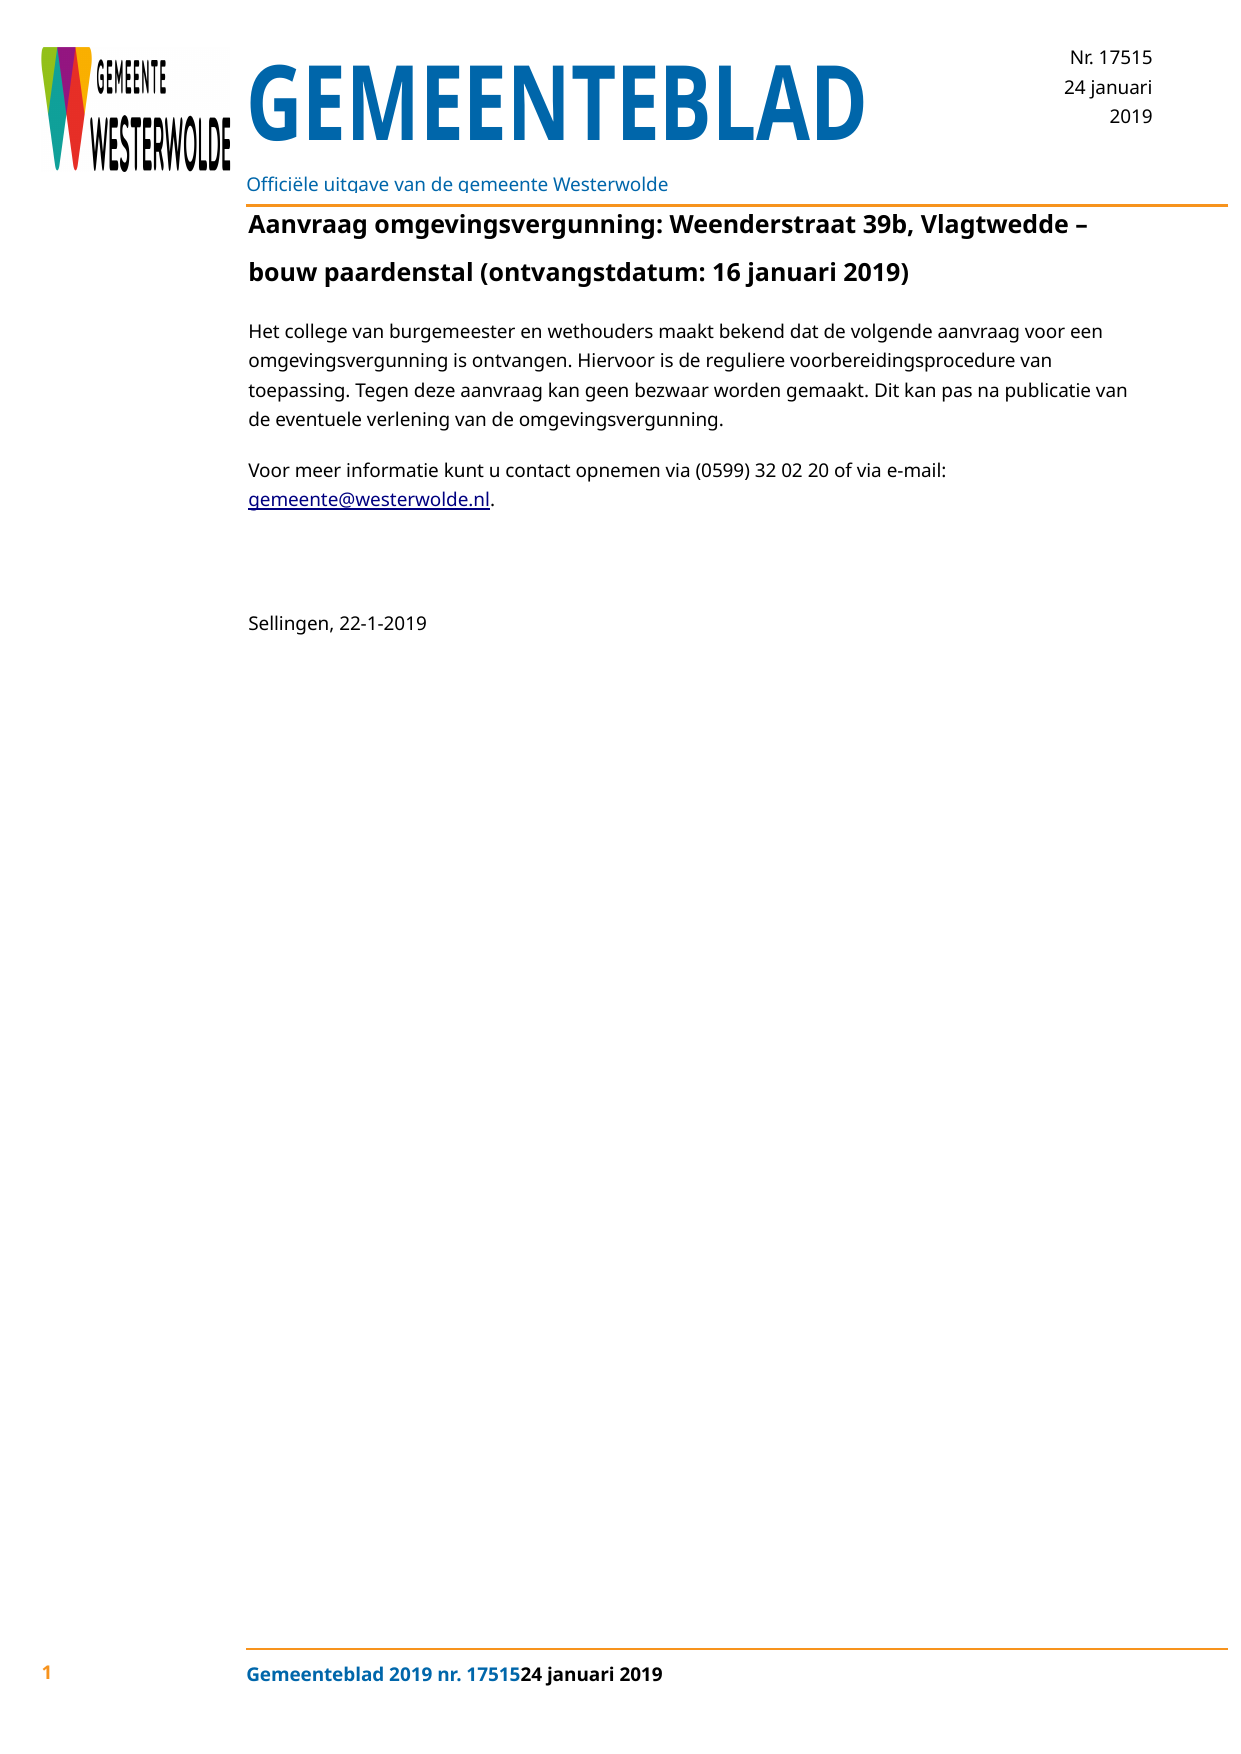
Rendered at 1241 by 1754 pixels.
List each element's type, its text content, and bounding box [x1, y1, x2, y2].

text Voor meer informatie kunt u contact opnemen via (0599) 32 02 20 of via e-mail: gemeente@westerwolde.nl. [248, 457, 1152, 512]
text Sellingen, 22-1-2019 [248, 611, 1152, 636]
picture [41, 47, 231, 172]
text Het college van burgemeester en wethouders maakt bekend dat de volgende aanvraag voor een omgevingsvergunning is ontvangen. Hiervoor is de reguliere voorbereidingsprocedure van toepassing. Tegen deze aanvraag kan geen bezwaar worden gemaakt. Dit kan pas na publicatie van de eventuele verlening van de omgevingsvergunning. [248, 318, 1152, 432]
text Aanvraag omgevingsvergunning: Weenderstraat 39b, Vlagtwedde – bouw paardenstal (ontvangstdatum: 16 januari 2019) [248, 207, 1152, 288]
